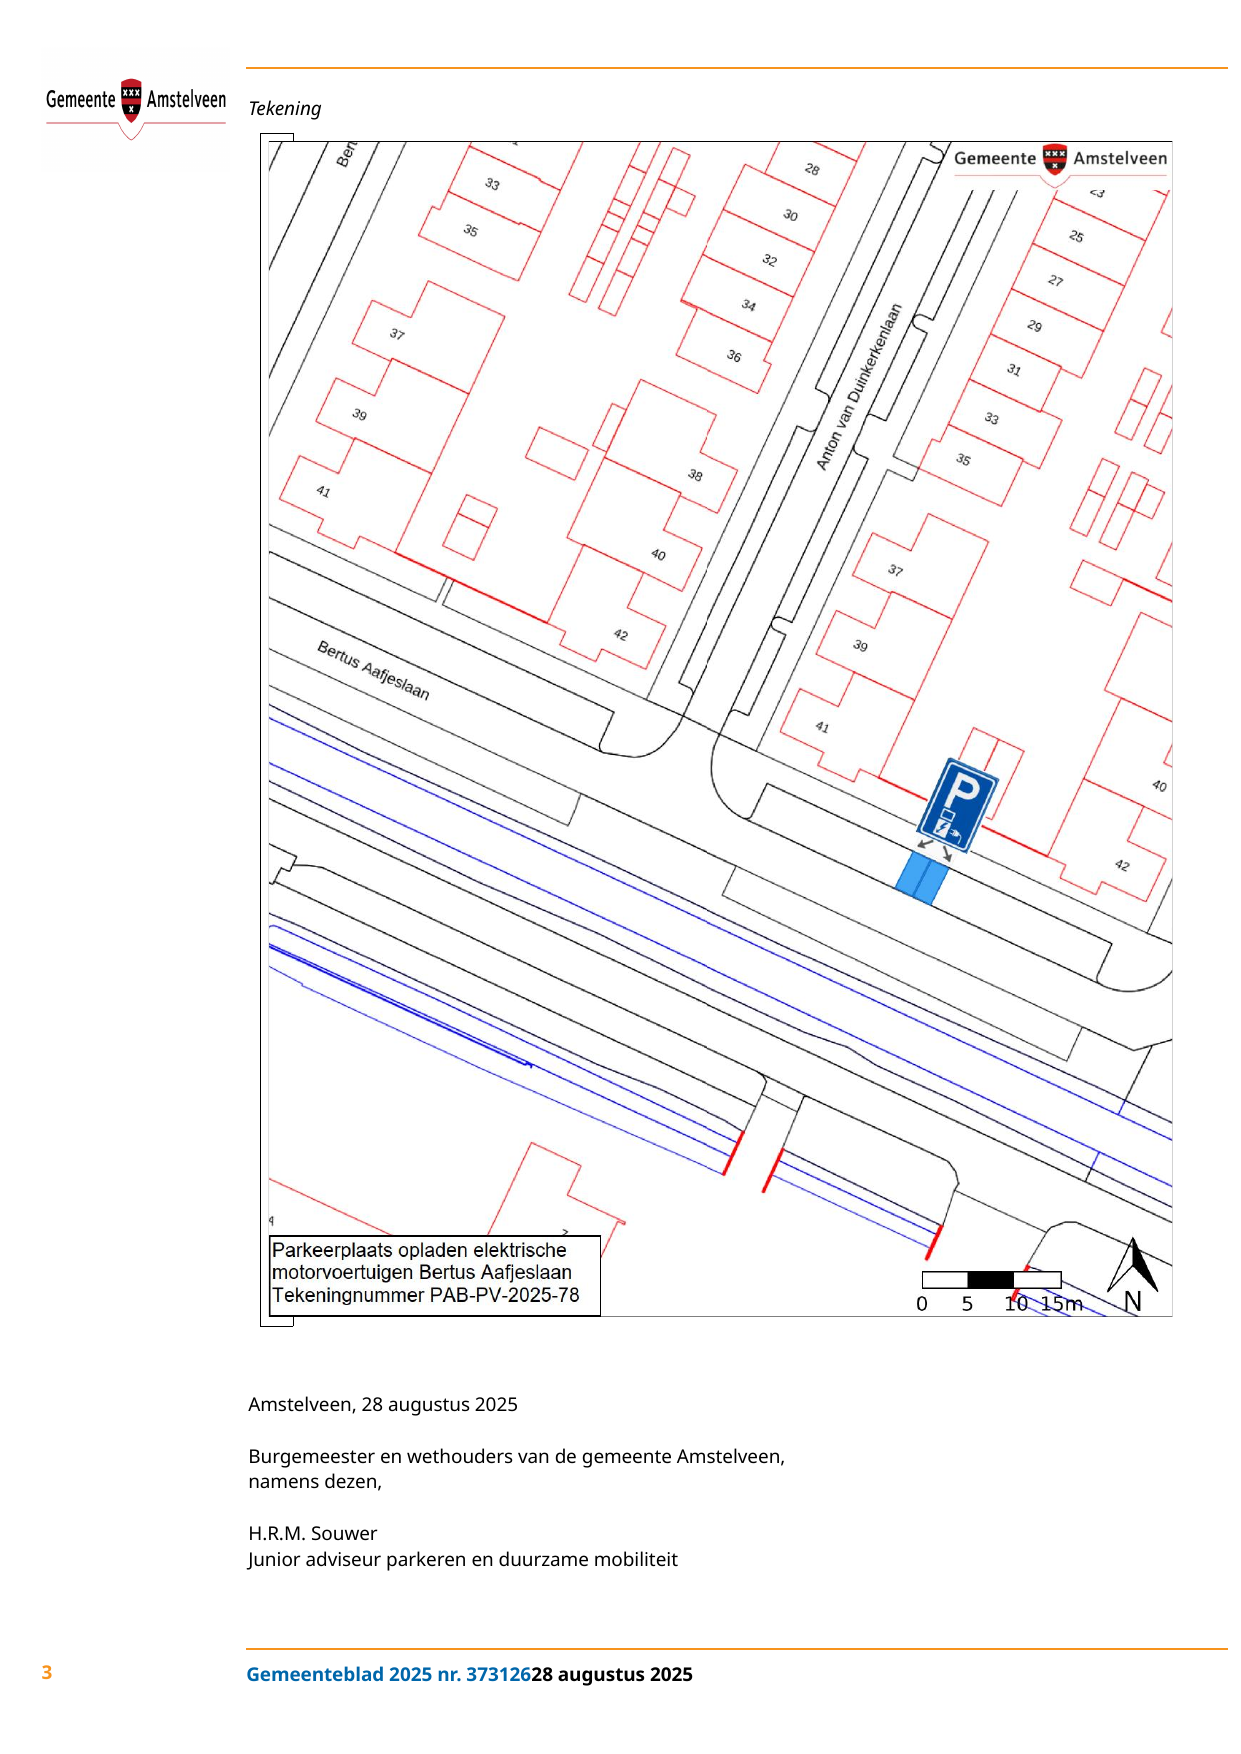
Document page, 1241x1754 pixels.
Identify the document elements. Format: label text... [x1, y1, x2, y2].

picture [41, 47, 231, 172]
text Amstelveen, 28 augustus 2025 [248, 1391, 1152, 1417]
text Tekening [248, 95, 1152, 121]
text Burgemeester en wethouders van de gemeente Amstelveen, [248, 1443, 1152, 1468]
text Junior adviseur parkeren en duurzame mobiliteit [248, 1546, 1152, 1571]
picture [268, 141, 1173, 1317]
text namens dezen, [248, 1468, 1152, 1494]
text H.R.M. Souwer [248, 1520, 1152, 1546]
